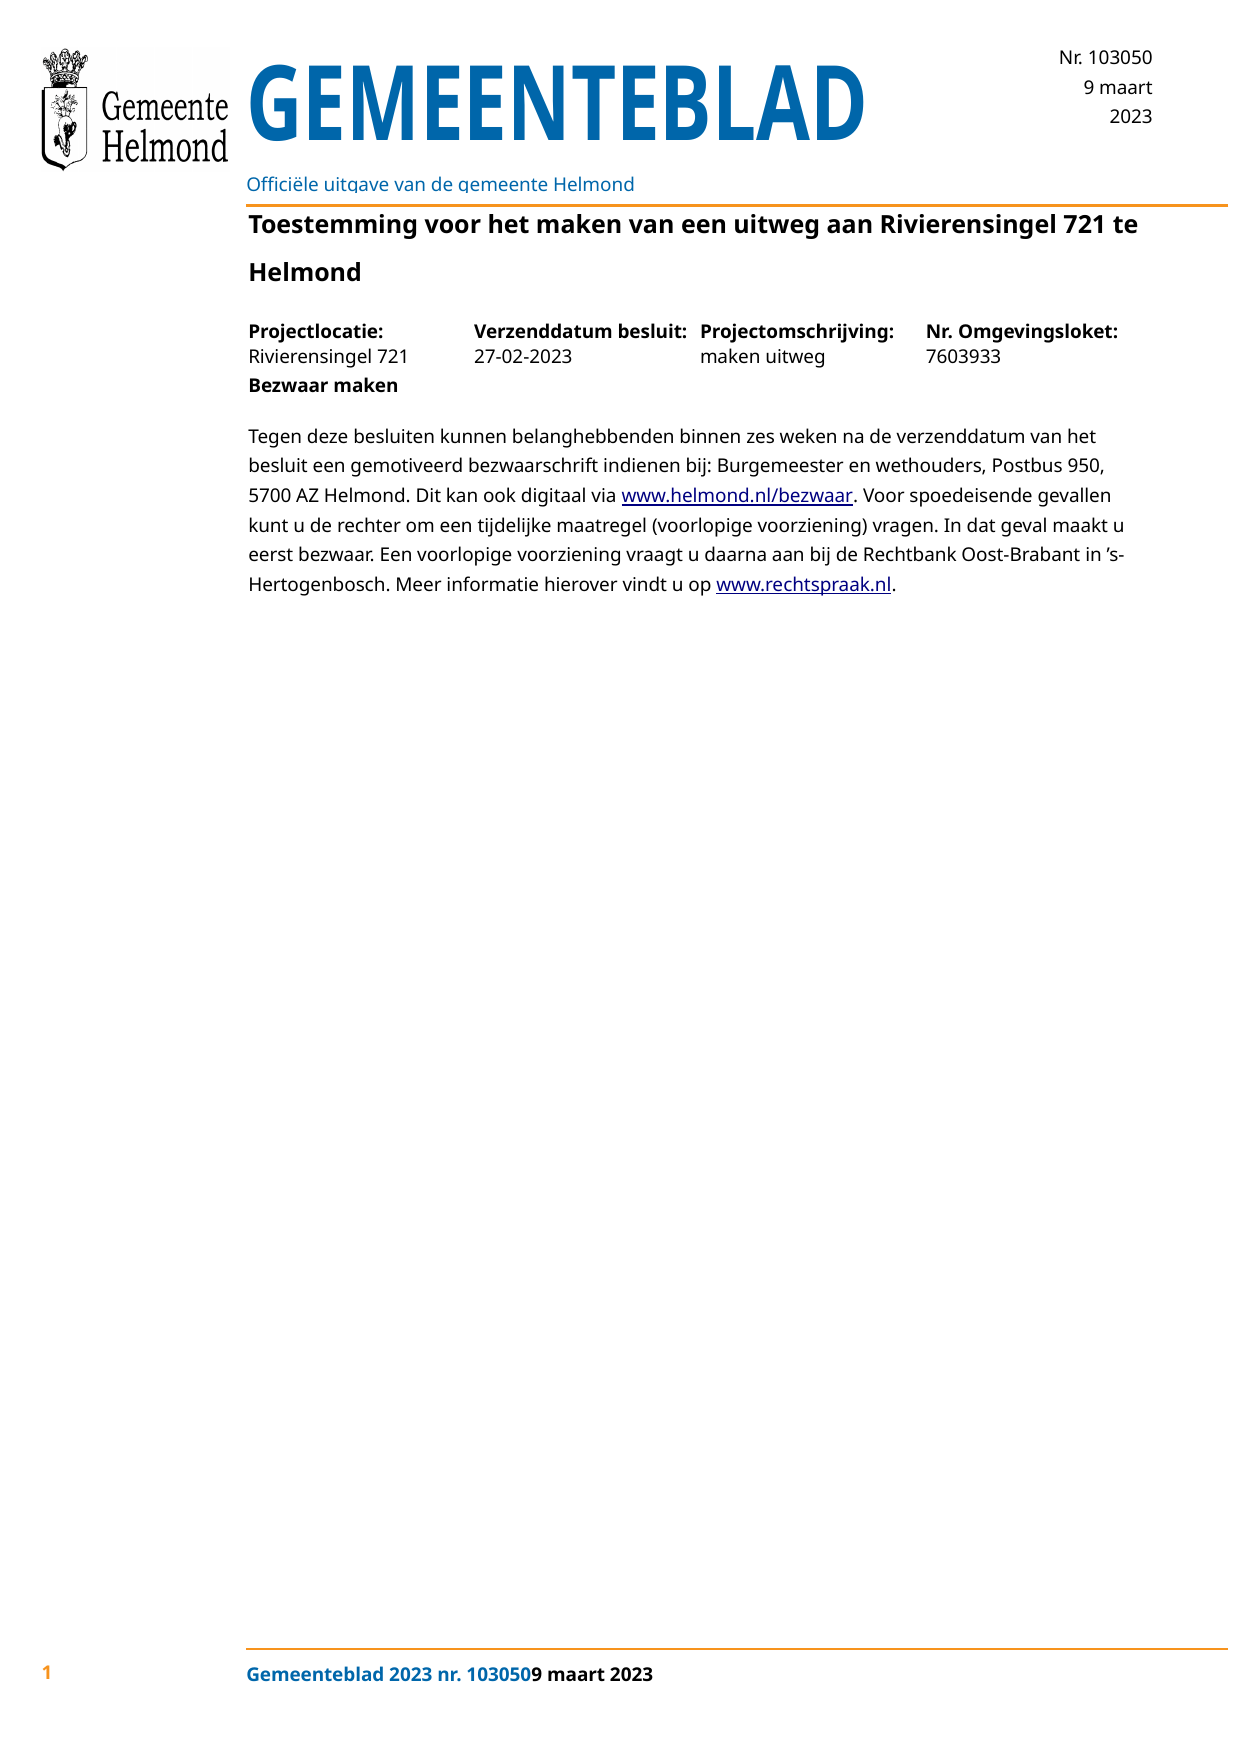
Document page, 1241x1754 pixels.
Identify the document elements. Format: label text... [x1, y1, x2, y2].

table_header Nr. Omgevingsloket: [926, 318, 1152, 344]
table_header Projectomschrijving: [700, 318, 926, 344]
table_cell 27-02-2023 [474, 344, 700, 369]
table_cell Rivierensingel 721 [248, 344, 474, 369]
text Tegen deze besluiten kunnen belanghebbenden binnen zes weken na de verzenddatum van het besluit een gemotiveerd bezwaarschrift indienen bij: Burgemeester en wethouders, Postbus 950, 5700 AZ Helmond. Dit kan ook digitaal via www.helmond.nl/bezwaar. Voor spoedeisende gevallen kunt u de rechter om een tijdelijke maatregel (voorlopige voorziening) vragen. In dat geval maakt u eerst bezwaar. Een voorlopige voorziening vraagt u daarna aan bij de Rechtbank Oost-Brabant in ’s-Hertogenbosch. Meer informatie hierover vindt u op www.rechtspraak.nl. [248, 423, 1152, 597]
table_cell maken uitweg [700, 344, 926, 369]
table_header Verzenddatum besluit: [474, 318, 700, 344]
text Toestemming voor het maken van een uitweg aan Rivierensingel 721 te Helmond [248, 207, 1152, 288]
picture [41, 47, 231, 172]
text Bezwaar maken [248, 373, 1152, 398]
table_cell 7603933 [926, 344, 1152, 369]
table_header Projectlocatie: [248, 318, 474, 344]
